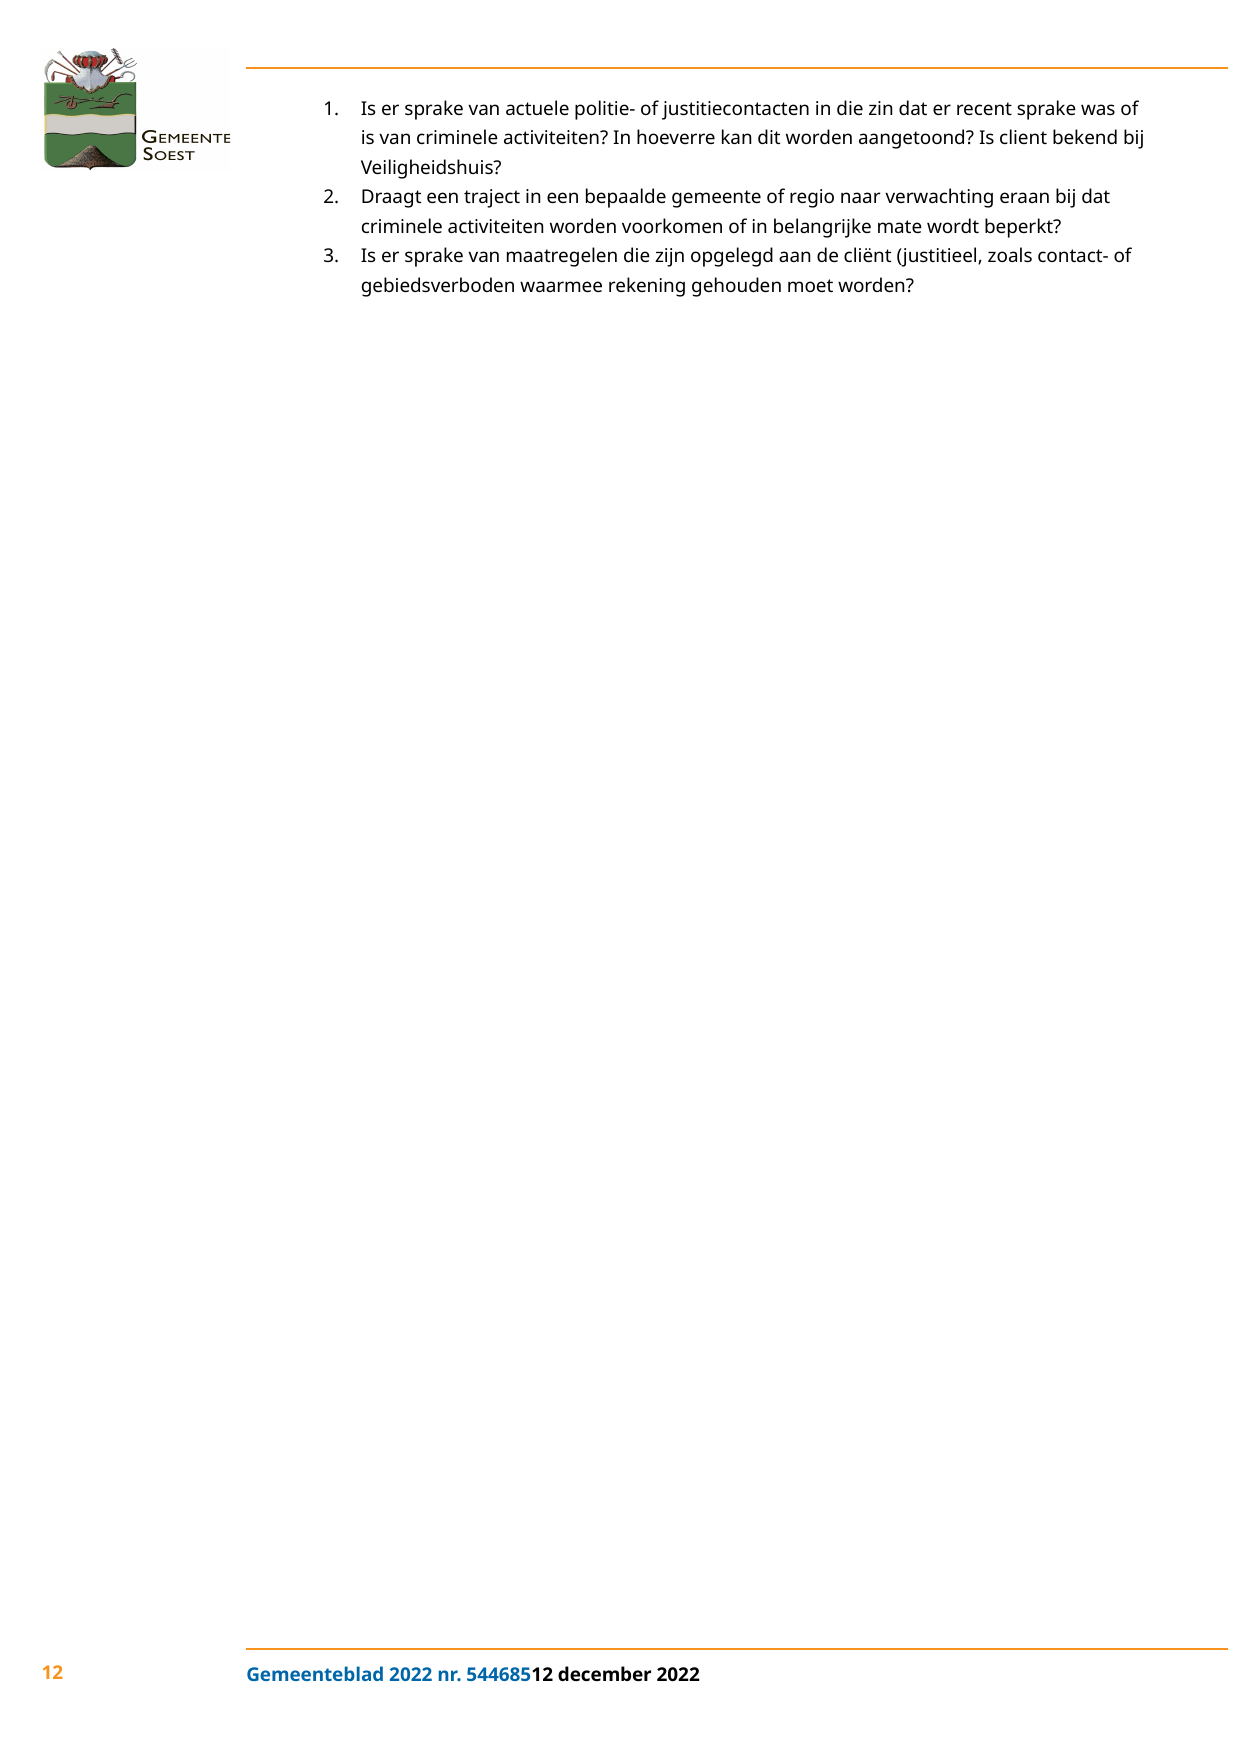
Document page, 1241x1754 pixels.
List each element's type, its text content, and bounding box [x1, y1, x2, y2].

list Is er sprake van actuele politie- of justitiecontacten in die zin dat er recent sprake was of is van criminele activiteiten? In hoeverre kan dit worden aangetoond? Is client bekend bij Veiligheidshuis? [323, 95, 1152, 180]
list Is er sprake van maatregelen die zijn opgelegd aan de cliënt (justitieel, zoals contact- of gebiedsverboden waarmee rekening gehouden moet worden? [323, 243, 1152, 298]
list Draagt een traject in een bepaalde gemeente of regio naar verwachting eraan bij dat criminele activiteiten worden voorkomen of in belangrijke mate wordt beperkt? [323, 183, 1152, 239]
picture [41, 47, 231, 172]
